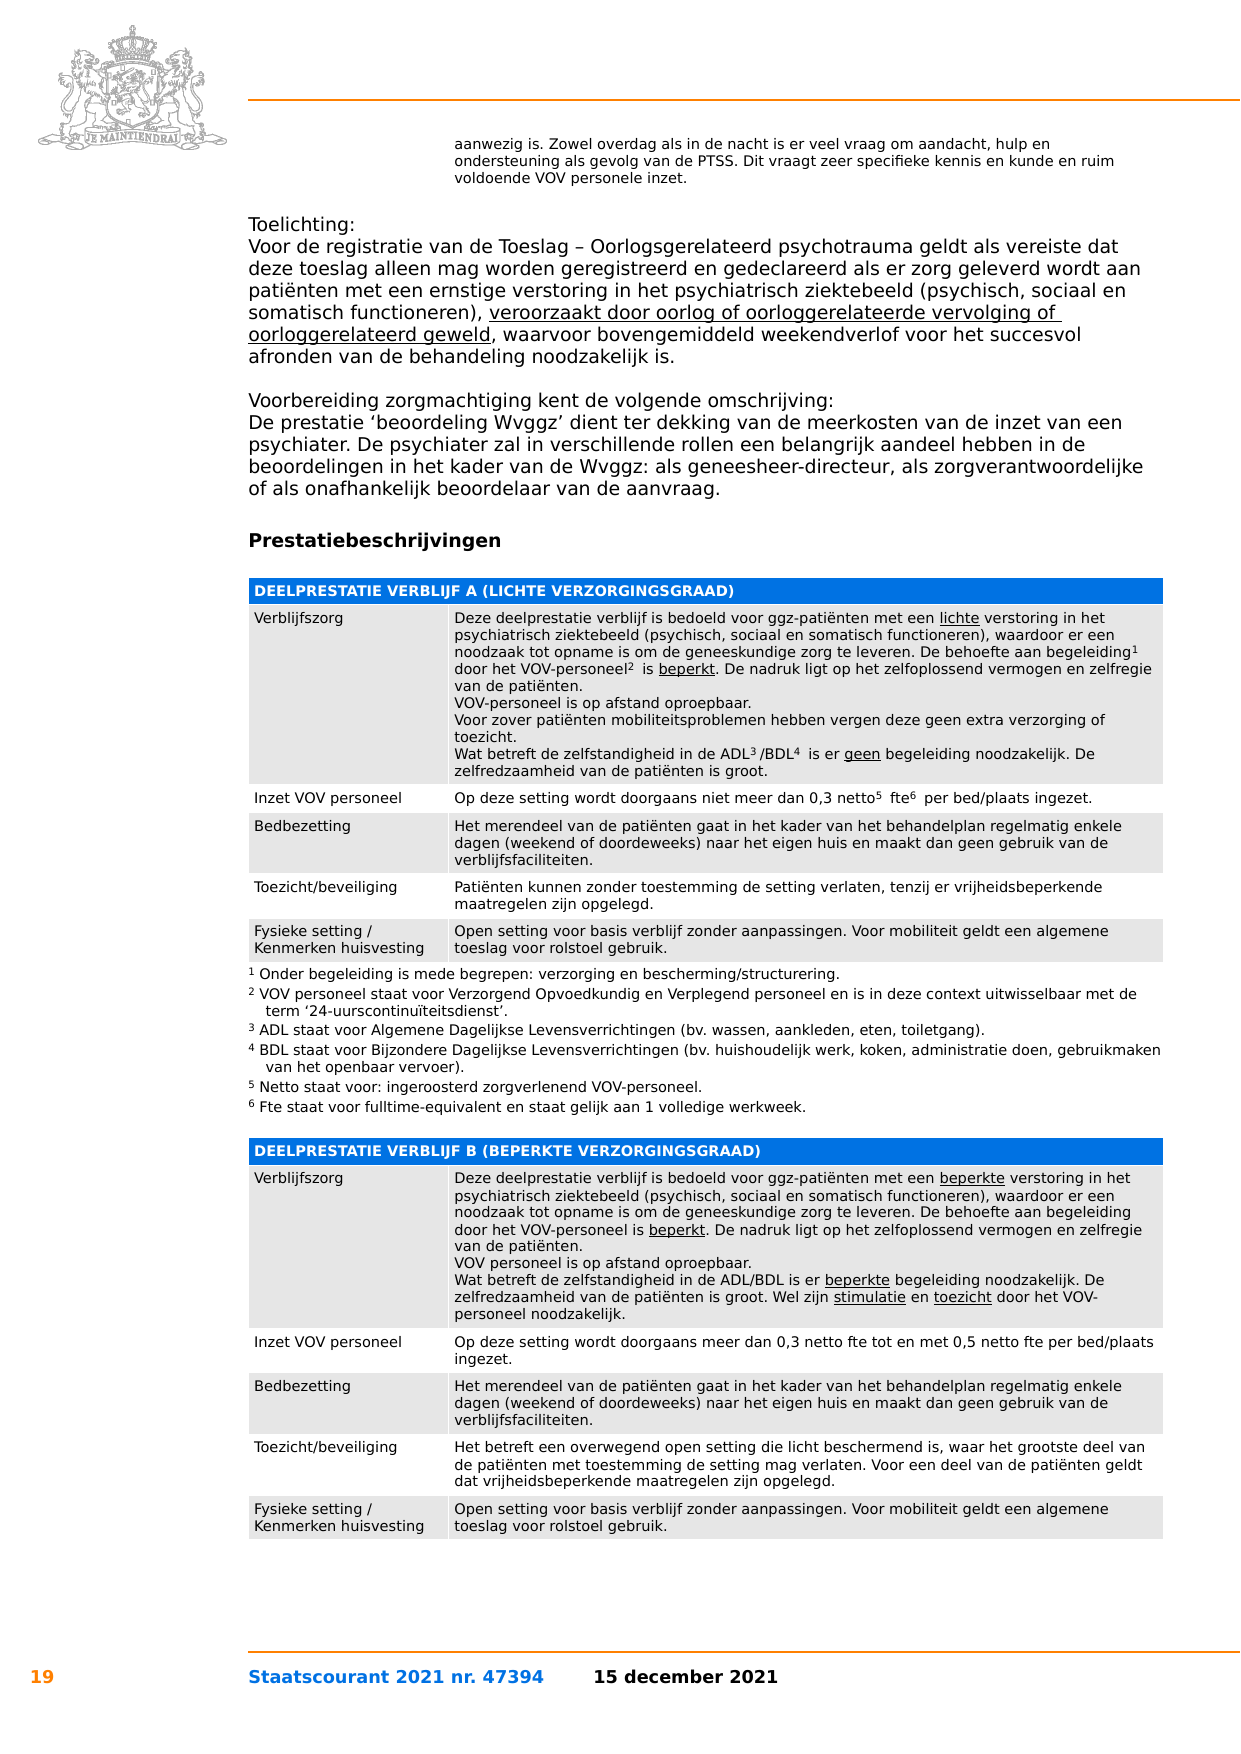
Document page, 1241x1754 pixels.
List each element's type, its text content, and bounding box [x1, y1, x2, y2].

text Voor de registratie van de Toeslag – Oorlogsgerelateerd psychotrauma geldt als vereiste dat deze toeslag alleen mag worden geregistreerd en gedeclareerd als er zorg geleverd wordt aan patiënten met een ernstige verstoring in het psychiatrisch ziektebeeld (psychisch, sociaal en somatisch functioneren), veroorzaakt door oorlog of oorloggerelateerde vervolging of oorloggerelateerd geweld, waarvoor bovengemiddeld weekendverlof voor het succesvol afronden van de behandeling noodzakelijk is. [248, 236, 1163, 368]
table_cell Het merendeel van de patiënten gaat in het kader van het behandelplan regelmatig enkele dagen (weekend of doordeweeks) naar het eigen huis en maakt dan geen gebruik van de verblijfsfaciliteiten. [449, 813, 1163, 873]
table_cell Het merendeel van de patiënten gaat in het kader van het behandelplan regelmatig enkele dagen (weekend of doordeweeks) naar het eigen huis en maakt dan geen gebruik van de verblijfsfaciliteiten. [449, 1373, 1163, 1434]
table_cell Fysieke setting / Kenmerken huisvesting [249, 919, 448, 962]
table_cell Deze deelprestatie verblijf is bedoeld voor ggz-patiënten met een beperkte verstoring in het psychiatrisch ziektebeeld (psychisch, sociaal en somatisch functioneren), waardoor er een noodzaak tot opname is om de geneeskundige zorg te leveren. De behoefte aan begeleiding door het VOV-personeel is beperkt. De nadruk ligt op het zelfoplossend vermogen en zelfregie van de patiënten. VOV personeel is op afstand oproepbaar. Wat betreft de zelfstandigheid in de ADL/BDL is er beperkte begeleiding noodzakelijk. De zelfredzaamheid van de patiënten is groot. Wel zijn stimulatie en toezicht door het VOV-personeel noodzakelijk. [449, 1166, 1163, 1328]
table_cell Open setting voor basis verblijf zonder aanpassingen. Voor mobiliteit geldt een algemene toeslag voor rolstoel gebruik. [449, 919, 1163, 962]
table_cell [249, 131, 448, 191]
subtitle Prestatiebeschrijvingen [248, 530, 1163, 552]
table_cell Toezicht/beveiliging [249, 1435, 448, 1495]
text Toelichting: [248, 214, 1163, 236]
table_header DEELPRESTATIE VERBLIJF A (LICHTE VERZORGINGSGRAAD) [249, 578, 1163, 604]
table_cell Inzet VOV personeel [249, 785, 448, 812]
table_cell Inzet VOV personeel [249, 1329, 448, 1372]
table_cell aanwezig is. Zowel overdag als in de nacht is er veel vraag om aandacht, hulp en ondersteuning als gevolg van de PTSS. Dit vraagt zeer specifieke kennis en kunde en ruim voldoende VOV personele inzet. [449, 131, 1163, 191]
text Voorbereiding zorgmachtiging kent de volgende omschrijving: [248, 390, 1163, 412]
table_cell Op deze setting wordt doorgaans niet meer dan 0,3 netto5 fte6 per bed/plaats ingezet. [449, 785, 1163, 812]
text De prestatie ‘beoordeling Wvggz’ dient ter dekking van de meerkosten van de inzet van een psychiater. De psychiater zal in verschillende rollen een belangrijk aandeel hebben in de beoordelingen in het kader van de Wvggz: als geneesheer-directeur, als zorgverantwoordelijke of als onafhankelijk beoordelaar van de aanvraag. [248, 412, 1163, 500]
table_cell Bedbezetting [249, 1373, 448, 1434]
table_cell Patiënten kunnen zonder toestemming de setting verlaten, tenzij er vrijheidsbeperkende maatregelen zijn opgelegd. [449, 874, 1163, 917]
table_cell Open setting voor basis verblijf zonder aanpassingen. Voor mobiliteit geldt een algemene toeslag voor rolstoel gebruik. [449, 1496, 1163, 1539]
table_cell Bedbezetting [249, 813, 448, 873]
table_header DEELPRESTATIE VERBLIJF B (BEPERKTE VERZORGINGSGRAAD) [249, 1138, 1163, 1165]
table_cell Deze deelprestatie verblijf is bedoeld voor ggz-patiënten met een lichte verstoring in het psychiatrisch ziektebeeld (psychisch, sociaal en somatisch functioneren), waardoor er een noodzaak tot opname is om de geneeskundige zorg te leveren. De behoefte aan begeleiding1 door het VOV-personeel2 is beperkt. De nadruk ligt op het zelfoplossend vermogen en zelfregie van de patiënten. VOV-personeel is op afstand oproepbaar. Voor zover patiënten mobiliteitsproblemen hebben vergen deze geen extra verzorging of toezicht. Wat betreft de zelfstandigheid in de ADL3/BDL4 is er geen begeleiding noodzakelijk. De zelfredzaamheid van de patiënten is groot. [449, 605, 1163, 784]
table_cell 1 Onder begeleiding is mede begrepen: verzorging en bescherming/structurering. 2 VOV personeel staat voor Verzorgend Opvoedkundig en Verplegend personeel en is in deze context uitwisselbaar met de term ‘24-uurscontinuïteitsdienst’. 3 ADL staat voor Algemene Dagelijkse Levensverrichtingen (bv. wassen, aankleden, eten, toiletgang). 4 BDL staat voor Bijzondere Dagelijkse Levensverrichtingen (bv. huishoudelijk werk, koken, administratie doen, gebruikmaken van het openbaar vervoer). 5 Netto staat voor: ingeroosterd zorgverlenend VOV-personeel. 6 Fte staat voor fulltime-equivalent en staat gelijk aan 1 volledige werkweek. [248, 963, 1163, 1115]
table_cell Het betreft een overwegend open setting die licht beschermend is, waar het grootste deel van de patiënten met toestemming de setting mag verlaten. Voor een deel van de patiënten geldt dat vrijheidsbeperkende maatregelen zijn opgelegd. [449, 1435, 1163, 1495]
table_cell Verblijfszorg [249, 1166, 448, 1328]
table_cell Verblijfszorg [249, 605, 448, 784]
picture [38, 25, 227, 150]
table_cell Op deze setting wordt doorgaans meer dan 0,3 netto fte tot en met 0,5 netto fte per bed/plaats ingezet. [449, 1329, 1163, 1372]
table_cell Toezicht/beveiliging [249, 874, 448, 917]
table_cell Fysieke setting / Kenmerken huisvesting [249, 1496, 448, 1539]
